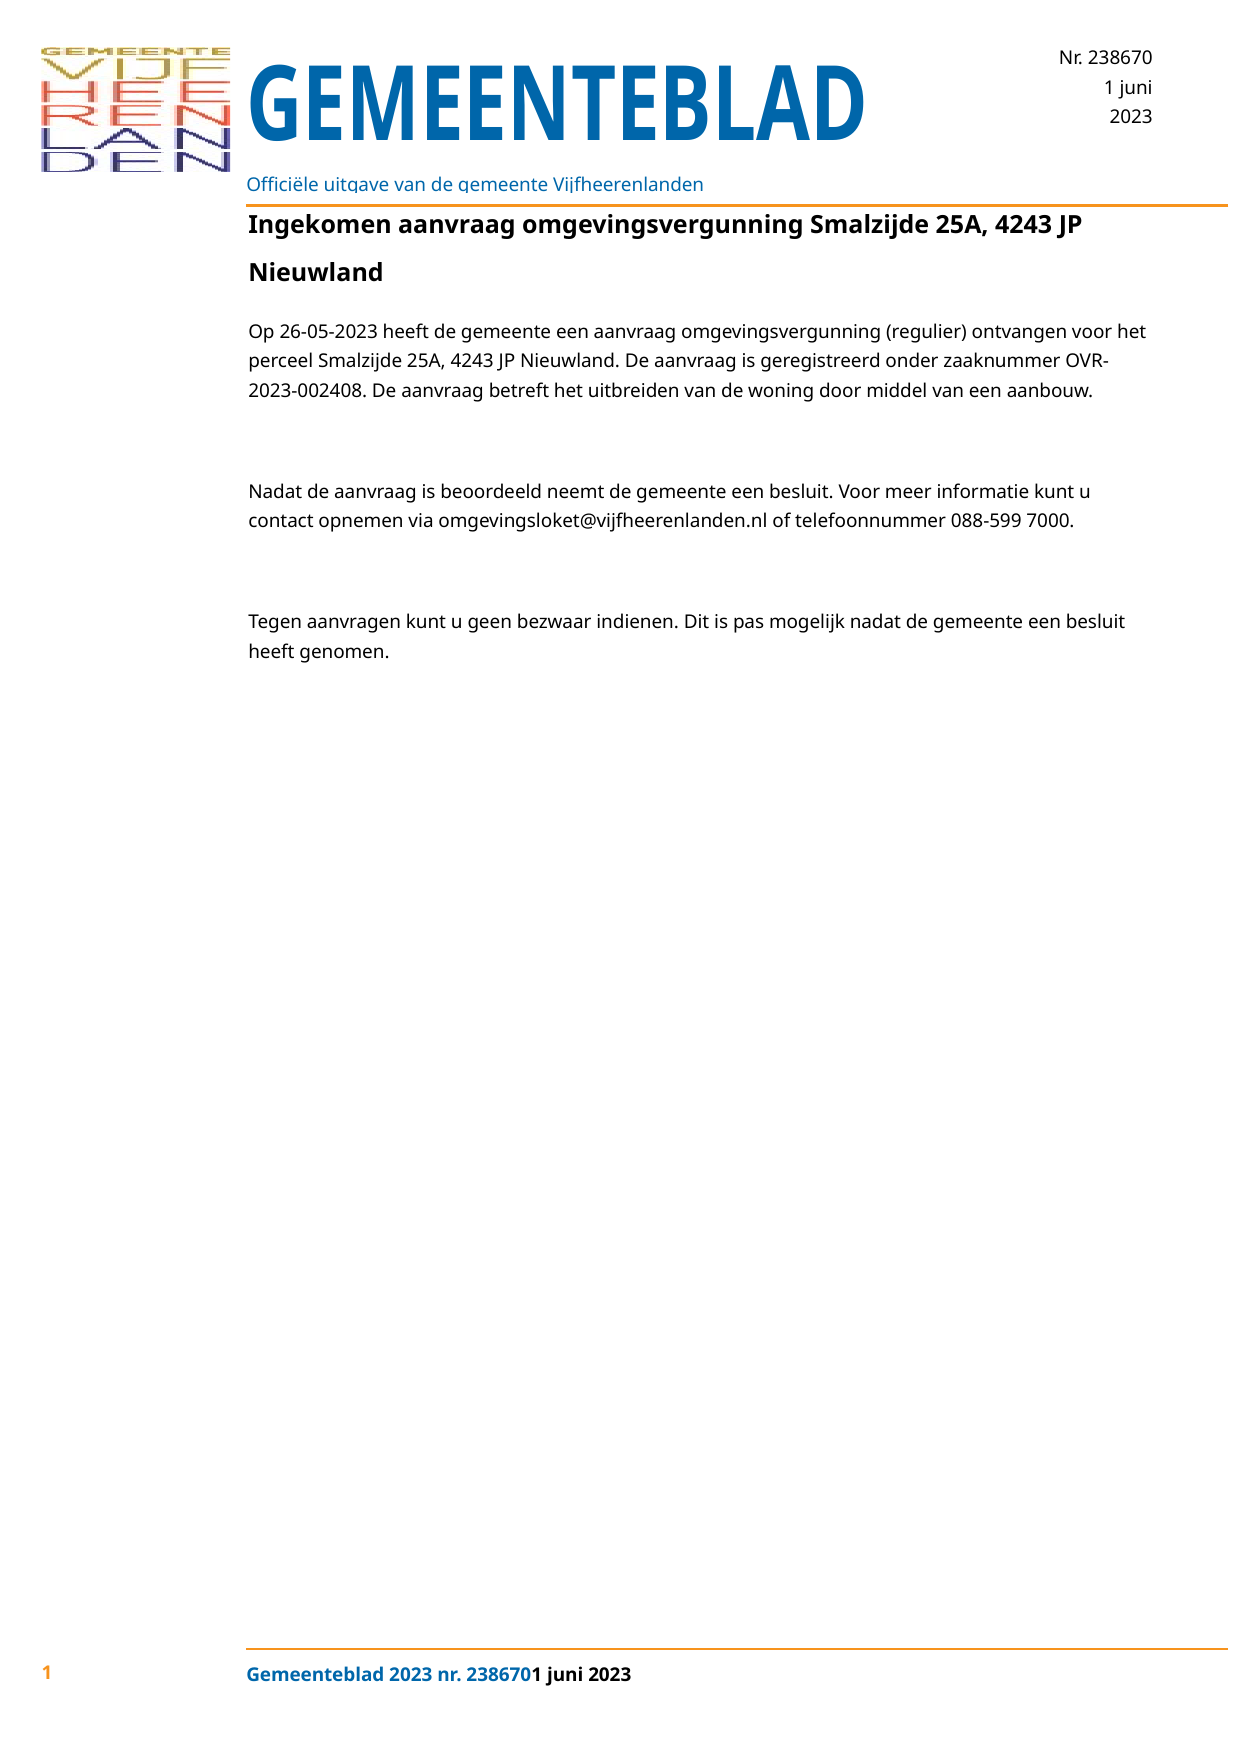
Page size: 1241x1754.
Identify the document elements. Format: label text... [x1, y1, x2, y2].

text Tegen aanvragen kunt u geen bezwaar indienen. Dit is pas mogelijk nadat de gemeente een besluit heeft genomen. [248, 608, 1152, 664]
text Nadat de aanvraag is beoordeeld neemt de gemeente een besluit. Voor meer informatie kunt u contact opnemen via omgevingsloket@vijfheerenlanden.nl of telefoonnummer 088-599 7000. [248, 478, 1152, 533]
picture [41, 47, 231, 172]
text Ingekomen aanvraag omgevingsvergunning Smalzijde 25A, 4243 JP Nieuwland [248, 207, 1152, 288]
text Op 26-05-2023 heeft de gemeente een aanvraag omgevingsvergunning (regulier) ontvangen voor het perceel Smalzijde 25A, 4243 JP Nieuwland. De aanvraag is geregistreerd onder zaaknummer OVR-2023-002408. De aanvraag betreft het uitbreiden van de woning door middel van een aanbouw. [248, 318, 1152, 403]
